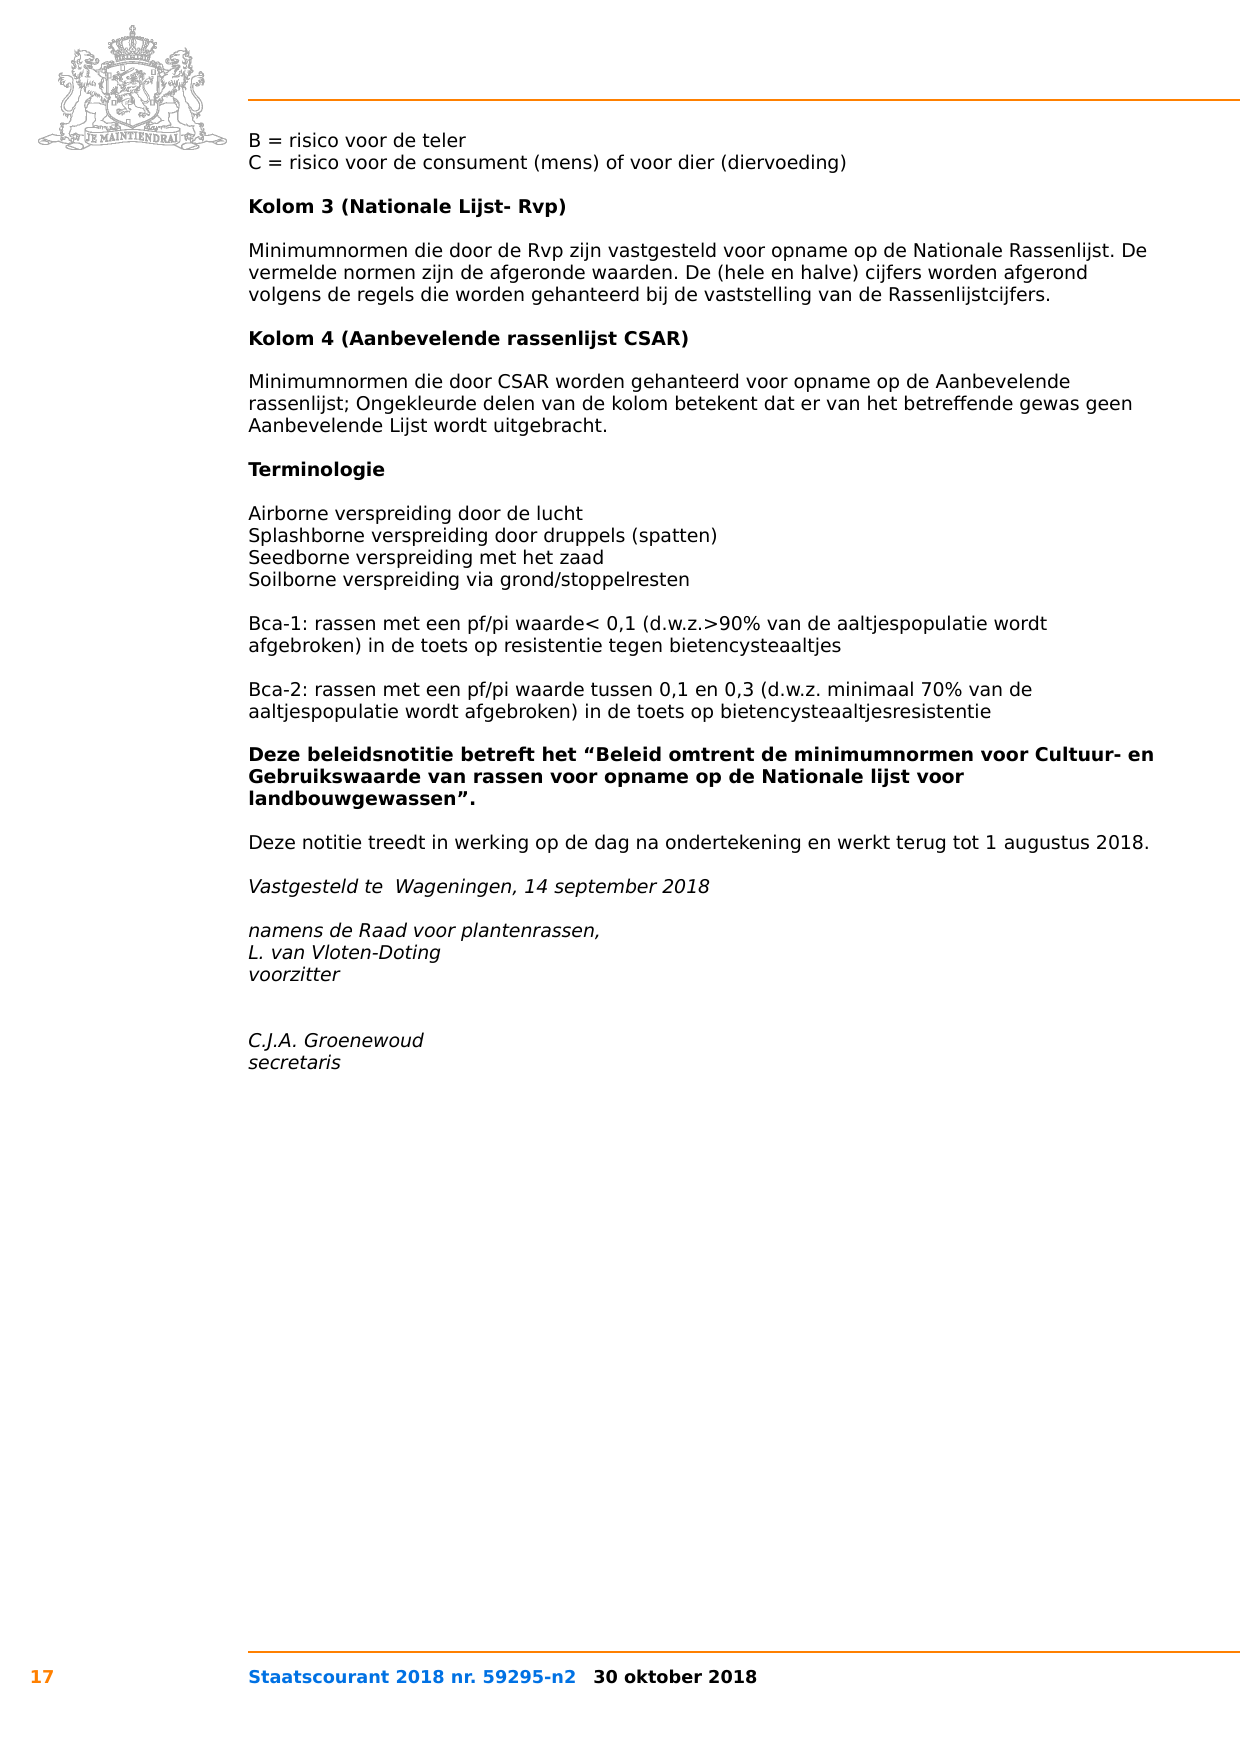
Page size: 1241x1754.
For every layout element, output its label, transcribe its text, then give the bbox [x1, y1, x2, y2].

text C = risico voor de consument (mens) of voor dier (diervoeding) [248, 152, 1163, 174]
text Bca-2: rassen met een pf/pi waarde tussen 0,1 en 0,3 (d.w.z. minimaal 70% van de aaltjespopulatie wordt afgebroken) in de toets op bietencysteaaltjesresistentie [248, 678, 1163, 722]
text namens de Raad voor plantenrassen, L. van Vloten-Doting voorzitter [248, 920, 1163, 986]
text Minimumnormen die door CSAR worden gehanteerd voor opname op de Aanbevelende rassenlijst; Ongekleurde delen van de kolom betekent dat er van het betreffende gewas geen Aanbevelende Lijst wordt uitgebracht. [248, 371, 1163, 437]
text Airborne verspreiding door de lucht [248, 503, 1163, 525]
text B = risico voor de teler [248, 130, 1163, 152]
text Splashborne verspreiding door druppels (spatten) [248, 525, 1163, 547]
text Soilborne verspreiding via grond/stoppelresten [248, 569, 1163, 591]
text C.J.A. Groenewoud secretaris [248, 1008, 1163, 1074]
subtitle Kolom 4 (Aanbevelende rassenlijst CSAR) [248, 327, 1163, 349]
subtitle Terminologie [248, 459, 1163, 481]
text Seedborne verspreiding met het zaad [248, 547, 1163, 569]
text Minimumnormen die door de Rvp zijn vastgesteld voor opname op de Nationale Rassenlijst. De vermelde normen zijn de afgeronde waarden. De (hele en halve) cijfers worden afgerond volgens de regels die worden gehanteerd bij de vaststelling van de Rassenlijstcijfers. [248, 239, 1163, 306]
text Bca-1: rassen met een pf/pi waarde< 0,1 (d.w.z.>90% van de aaltjespopulatie wordt afgebroken) in de toets op resistentie tegen bietencysteaaltjes [248, 613, 1163, 657]
subtitle Kolom 3 (Nationale Lijst- Rvp) [248, 196, 1163, 218]
picture [38, 25, 227, 150]
text Deze notitie treedt in werking op de dag na ondertekening en werkt terug tot 1 augustus 2018. [248, 832, 1163, 854]
text Deze beleidsnotitie betreft het “Beleid omtrent de minimumnormen voor Cultuur- en Gebruikswaarde van rassen voor opname op de Nationale lijst voor landbouwgewassen”. [248, 744, 1163, 810]
text Vastgesteld te Wageningen, 14 september 2018 [248, 876, 1163, 898]
